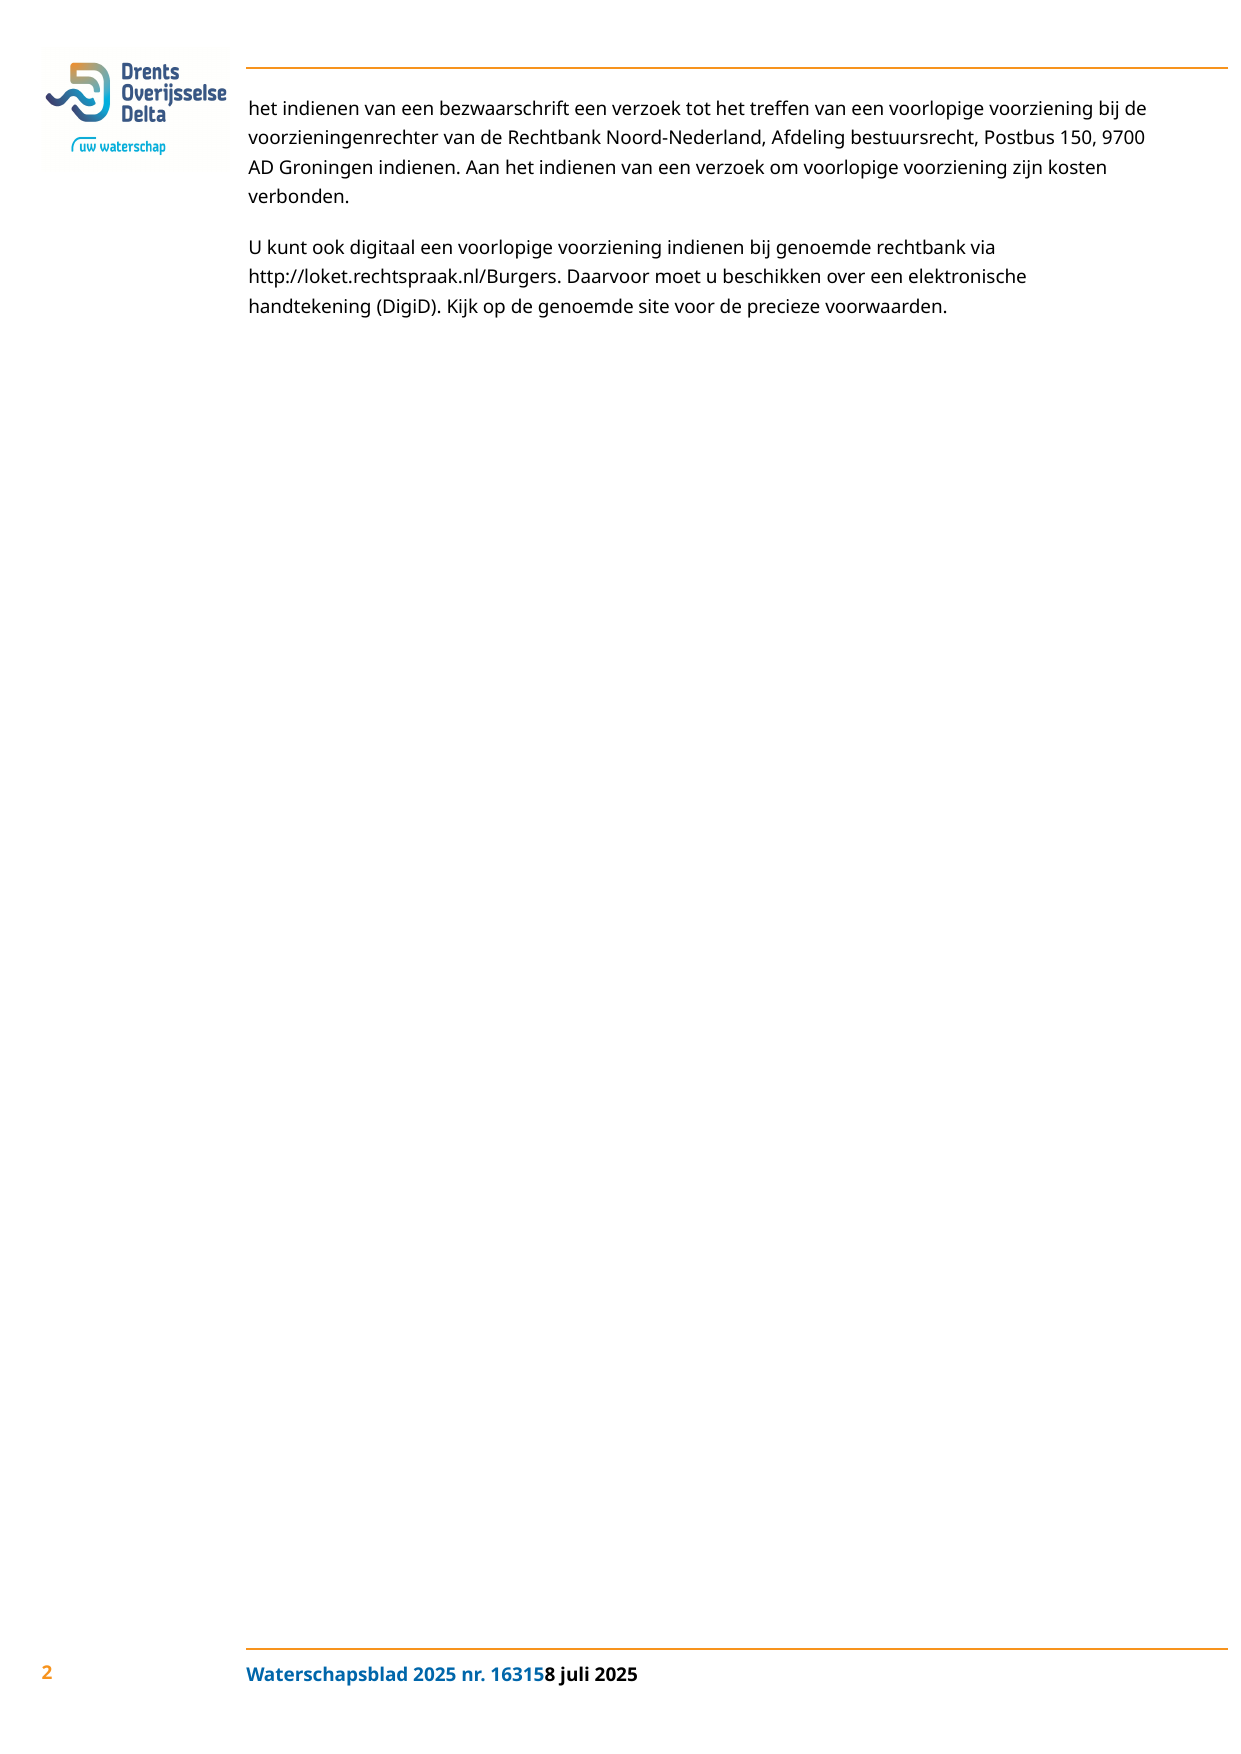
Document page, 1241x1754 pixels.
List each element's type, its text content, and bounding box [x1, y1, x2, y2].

text het indienen van een bezwaarschrift een verzoek tot het treffen van een voorlopige voorziening bij de voorzieningenrechter van de Rechtbank Noord-Nederland, Afdeling bestuursrecht, Postbus 150, 9700 AD Groningen indienen. Aan het indienen van een verzoek om voorlopige voorziening zijn kosten verbonden. [248, 95, 1152, 209]
picture [41, 47, 231, 172]
text U kunt ook digitaal een voorlopige voorziening indienen bij genoemde rechtbank via http://loket.rechtspraak.nl/Burgers. Daarvoor moet u beschikken over een elektronische handtekening (DigiD). Kijk op de genoemde site voor de precieze voorwaarden. [248, 234, 1152, 319]
